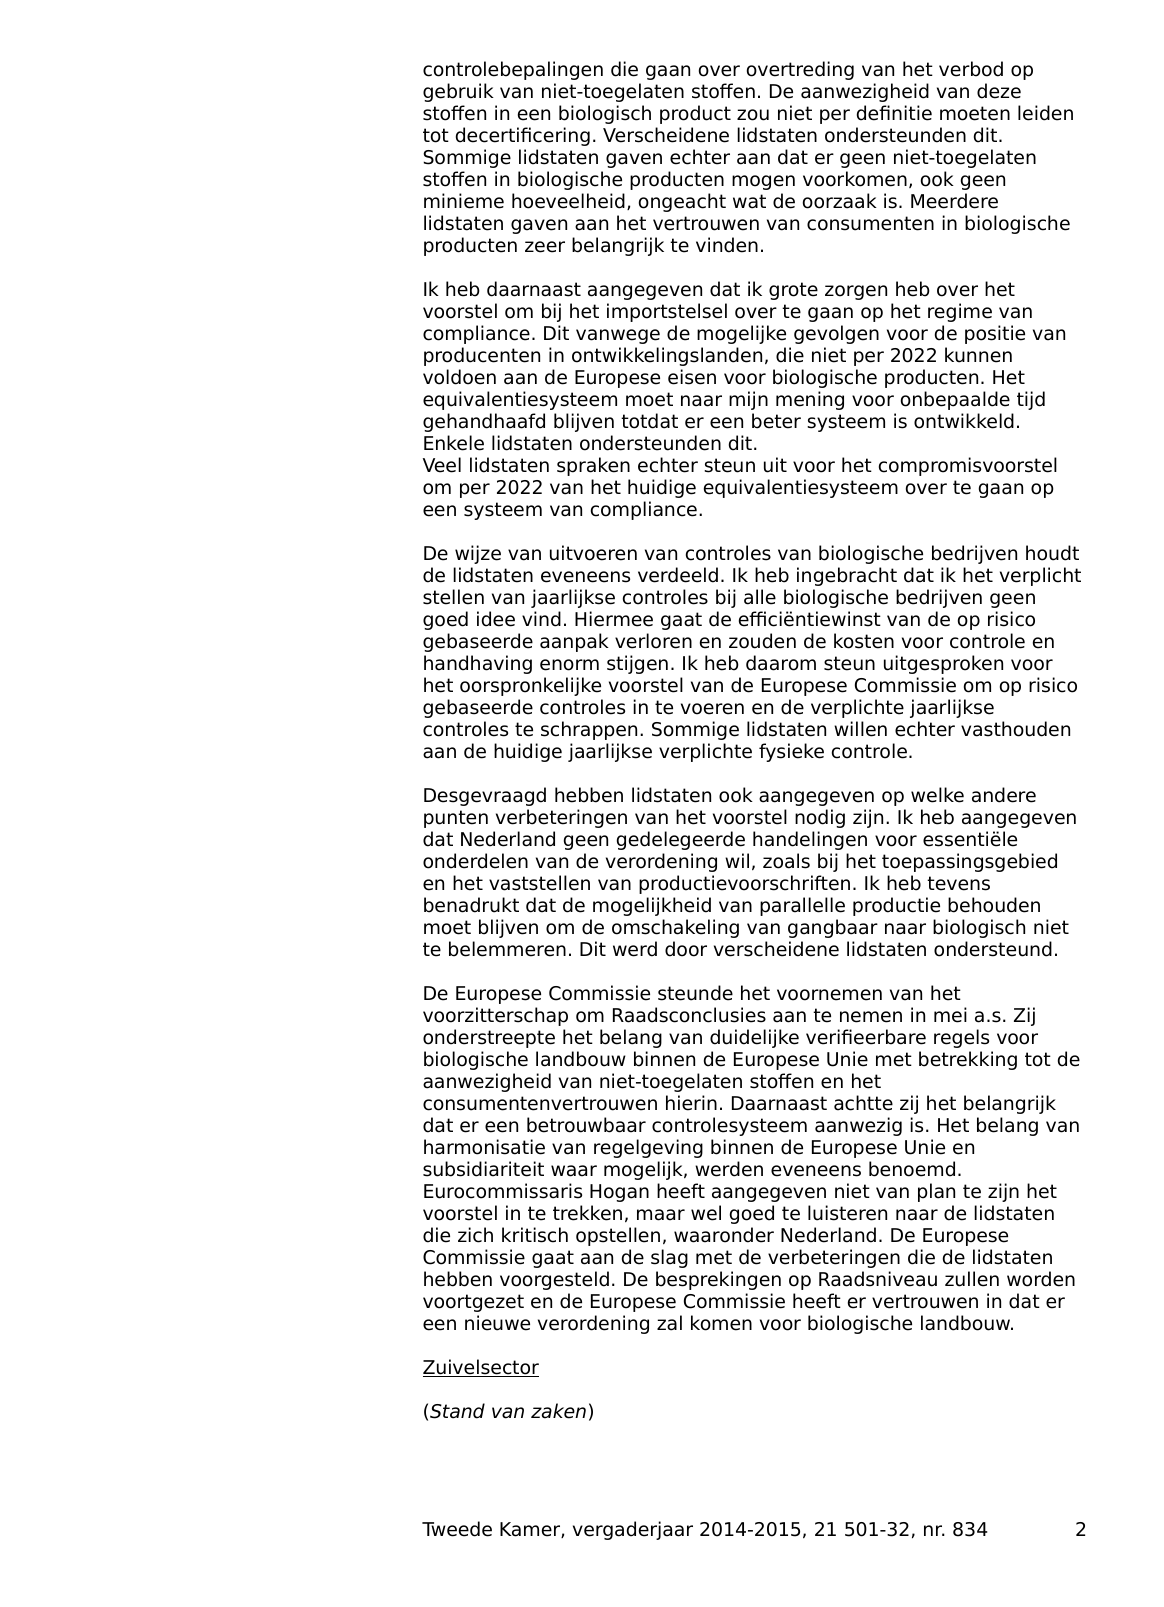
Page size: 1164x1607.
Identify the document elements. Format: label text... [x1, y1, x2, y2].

text Desgevraagd hebben lidstaten ook aangegeven op welke andere punten verbeteringen van het voorstel nodig zijn. Ik heb aangegeven dat Nederland geen gedelegeerde handelingen voor essentiële onderdelen van de verordening wil, zoals bij het toepassingsgebied en het vaststellen van productievoorschriften. Ik heb tevens benadrukt dat de mogelijkheid van parallelle productie behouden moet blijven om de omschakeling van gangbaar naar biologisch niet te belemmeren. Dit werd door verscheidene lidstaten ondersteund. [422, 785, 1087, 961]
text controlebepalingen die gaan over overtreding van het verbod op gebruik van niet-toegelaten stoffen. De aanwezigheid van deze stoffen in een biologisch product zou niet per definitie moeten leiden tot decertificering. Verscheidene lidstaten ondersteunden dit. Sommige lidstaten gaven echter aan dat er geen niet-toegelaten stoffen in biologische producten mogen voorkomen, ook geen minieme hoeveelheid, ongeacht wat de oorzaak is. Meerdere lidstaten gaven aan het vertrouwen van consumenten in biologische producten zeer belangrijk te vinden. [422, 59, 1087, 257]
text Eurocommissaris Hogan heeft aangegeven niet van plan te zijn het voorstel in te trekken, maar wel goed te luisteren naar de lidstaten die zich kritisch opstellen, waaronder Nederland. De Europese Commissie gaat aan de slag met de verbeteringen die de lidstaten hebben voorgesteld. De besprekingen op Raadsniveau zullen worden voortgezet en de Europese Commissie heeft er vertrouwen in dat er een nieuwe verordening zal komen voor biologische landbouw. [422, 1181, 1087, 1335]
text (Stand van zaken) [422, 1401, 1087, 1423]
text De wijze van uitvoeren van controles van biologische bedrijven houdt de lidstaten eveneens verdeeld. Ik heb ingebracht dat ik het verplicht stellen van jaarlijkse controles bij alle biologische bedrijven geen goed idee vind. Hiermee gaat de efficiëntiewinst van de op risico gebaseerde aanpak verloren en zouden de kosten voor controle en handhaving enorm stijgen. Ik heb daarom steun uitgesproken voor het oorspronkelijke voorstel van de Europese Commissie om op risico gebaseerde controles in te voeren en de verplichte jaarlijkse controles te schrappen. Sommige lidstaten willen echter vasthouden aan de huidige jaarlijkse verplichte fysieke controle. [422, 543, 1087, 763]
text Veel lidstaten spraken echter steun uit voor het compromisvoorstel om per 2022 van het huidige equivalentiesysteem over te gaan op een systeem van compliance. [422, 455, 1087, 521]
subtitle Zuivelsector [422, 1357, 1087, 1379]
text De Europese Commissie steunde het voornemen van het voorzitterschap om Raadsconclusies aan te nemen in mei a.s. Zij onderstreepte het belang van duidelijke verifieerbare regels voor biologische landbouw binnen de Europese Unie met betrekking tot de aanwezigheid van niet-toegelaten stoffen en het consumentenvertrouwen hierin. Daarnaast achtte zij het belangrijk dat er een betrouwbaar controlesysteem aanwezig is. Het belang van harmonisatie van regelgeving binnen de Europese Unie en subsidiariteit waar mogelijk, werden eveneens benoemd. [422, 983, 1087, 1181]
text Ik heb daarnaast aangegeven dat ik grote zorgen heb over het voorstel om bij het importstelsel over te gaan op het regime van compliance. Dit vanwege de mogelijke gevolgen voor de positie van producenten in ontwikkelingslanden, die niet per 2022 kunnen voldoen aan de Europese eisen voor biologische producten. Het equivalentiesysteem moet naar mijn mening voor onbepaalde tijd gehandhaafd blijven totdat er een beter systeem is ontwikkeld. Enkele lidstaten ondersteunden dit. [422, 279, 1087, 455]
